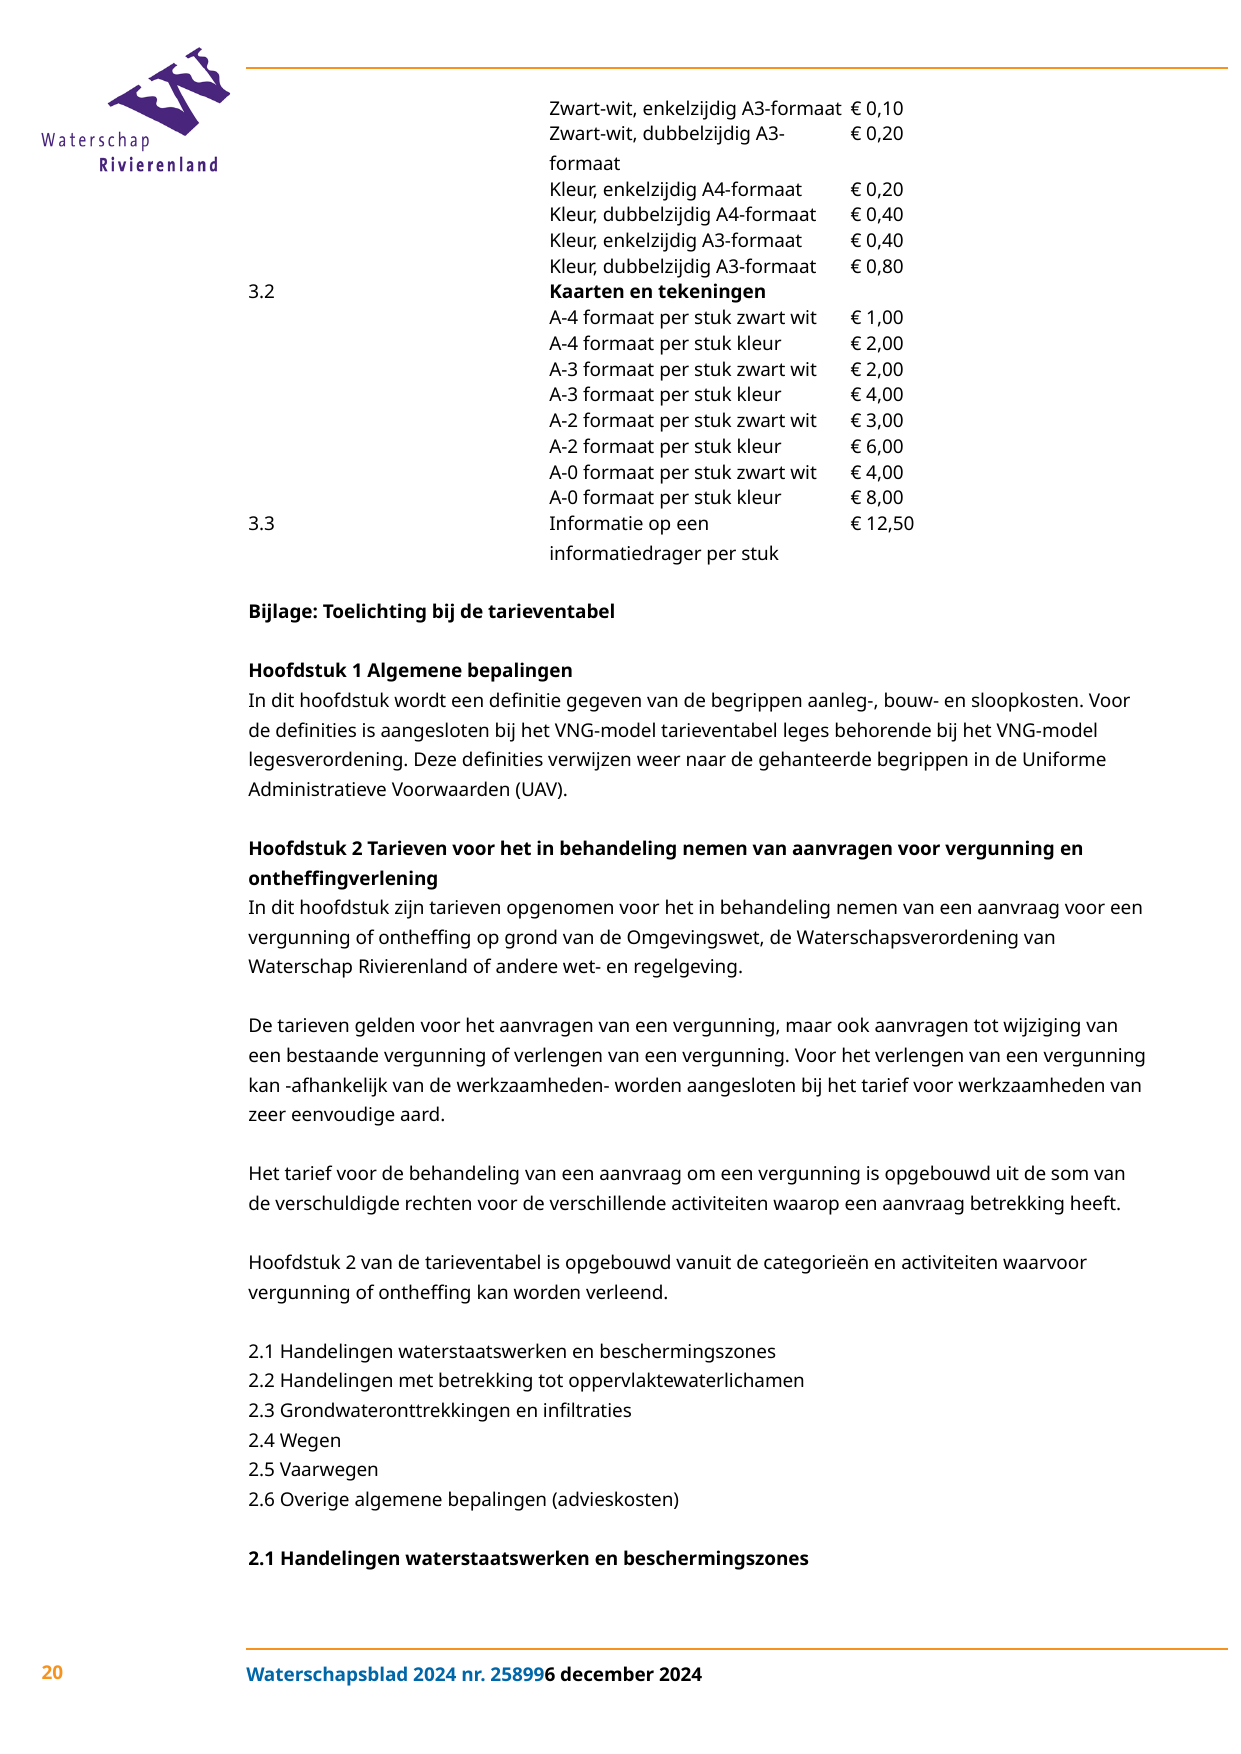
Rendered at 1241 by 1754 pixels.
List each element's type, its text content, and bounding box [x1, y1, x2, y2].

text De tarieven gelden voor het aanvragen van een vergunning, maar ook aanvragen tot wijziging van een bestaande vergunning of verlengen van een vergunning. Voor het verlengen van een vergunning kan -afhankelijk van de werkzaamheden- worden aangesloten bij het tarief voor werkzaamheden van zeer eenvoudige aard. [248, 1013, 1152, 1127]
table_cell € 6,00 [850, 433, 1152, 459]
text 2.3 Grondwateronttrekkingen en infiltraties [248, 1397, 1152, 1423]
table_cell A-2 formaat per stuk kleur [549, 433, 850, 459]
table_cell [248, 330, 549, 356]
table_cell [248, 356, 549, 382]
table_cell A-0 formaat per stuk zwart wit [549, 459, 850, 484]
table_cell € 4,00 [850, 459, 1152, 484]
table_cell A-0 formaat per stuk kleur [549, 485, 850, 510]
table_cell € 12,50 [850, 510, 1152, 566]
table_cell [248, 305, 549, 330]
text Hoofdstuk 2 van de tarieventabel is opgebouwd vanuit de categorieën en activiteiten waarvoor vergunning of ontheffing kan worden verleend. [248, 1249, 1152, 1304]
table_cell € 2,00 [850, 356, 1152, 382]
table_cell Kleur, enkelzijdig A3-formaat [549, 227, 850, 253]
table_cell A-3 formaat per stuk zwart wit [549, 356, 850, 382]
table_cell € 0,20 [850, 176, 1152, 202]
table_cell [248, 253, 549, 279]
text Het tarief voor de behandeling van een aanvraag om een vergunning is opgebouwd uit de som van de verschuldigde rechten voor de verschillende activiteiten waarop een aanvraag betrekking heeft. [248, 1161, 1152, 1216]
table_cell € 0,10 [850, 95, 1152, 121]
table_cell Zwart-wit, dubbelzijdig A3-formaat [549, 121, 850, 176]
text 2.5 Vaarwegen [248, 1456, 1152, 1482]
text In dit hoofdstuk zijn tarieven opgenomen voor het in behandeling nemen van een aanvraag voor een vergunning of ontheffing op grond van de Omgevingswet, de Waterschapsverordening van Waterschap Rivierenland of andere wet- en regelgeving. [248, 894, 1152, 979]
table_cell Kleur, dubbelzijdig A4-formaat [549, 202, 850, 227]
text 2.6 Overige algemene bepalingen (advieskosten) [248, 1486, 1152, 1512]
text 2.1 Handelingen waterstaatswerken en beschermingszones [248, 1545, 1152, 1571]
table_cell Zwart-wit, enkelzijdig A3-formaat [549, 95, 850, 121]
table_cell € 1,00 [850, 305, 1152, 330]
table_cell [850, 279, 1152, 304]
table_cell € 4,00 [850, 382, 1152, 407]
table_cell [248, 459, 549, 484]
table_cell € 8,00 [850, 485, 1152, 510]
table_cell [248, 485, 549, 510]
table_cell [248, 176, 549, 202]
table_cell Kleur, dubbelzijdig A3-formaat [549, 253, 850, 279]
table_cell € 2,00 [850, 330, 1152, 356]
table_cell [248, 95, 549, 121]
text 2.1 Handelingen waterstaatswerken en beschermingszones [248, 1338, 1152, 1364]
text 2.4 Wegen [248, 1427, 1152, 1452]
text In dit hoofdstuk wordt een definitie gegeven van de begrippen aanleg-, bouw- en sloopkosten. Voor de definities is aangesloten bij het VNG-model tarieventabel leges behorende bij het VNG-model legesverordening. Deze definities verwijzen weer naar de gehanteerde begrippen in de Uniforme Administratieve Voorwaarden (UAV). [248, 687, 1152, 802]
table_cell 3.3 [248, 510, 549, 566]
table_cell A-3 formaat per stuk kleur [549, 382, 850, 407]
table_cell Kleur, enkelzijdig A4-formaat [549, 176, 850, 202]
table_cell € 0,40 [850, 227, 1152, 253]
text 2.2 Handelingen met betrekking tot oppervlaktewaterlichamen [248, 1368, 1152, 1393]
table_cell Informatie op een informatiedrager per stuk [549, 510, 850, 566]
table_cell [248, 121, 549, 176]
table_cell Kaarten en tekeningen [549, 279, 850, 304]
table_cell [248, 227, 549, 253]
text Bijlage: Toelichting bij de tarieventabel [248, 598, 1152, 624]
table_cell A-4 formaat per stuk zwart wit [549, 305, 850, 330]
table_cell [248, 382, 549, 407]
table_cell € 3,00 [850, 408, 1152, 433]
text Hoofdstuk 2 Tarieven voor het in behandeling nemen van aanvragen voor vergunning en ontheffingverlening [248, 835, 1152, 890]
table_cell A-2 formaat per stuk zwart wit [549, 408, 850, 433]
table_cell € 0,20 [850, 121, 1152, 176]
table_cell A-4 formaat per stuk kleur [549, 330, 850, 356]
table_cell [248, 433, 549, 459]
picture [41, 47, 231, 172]
text Hoofdstuk 1 Algemene bepalingen [248, 658, 1152, 683]
table_cell 3.2 [248, 279, 549, 304]
table_cell [248, 408, 549, 433]
table_cell [248, 202, 549, 227]
table_cell € 0,80 [850, 253, 1152, 279]
table_cell € 0,40 [850, 202, 1152, 227]
